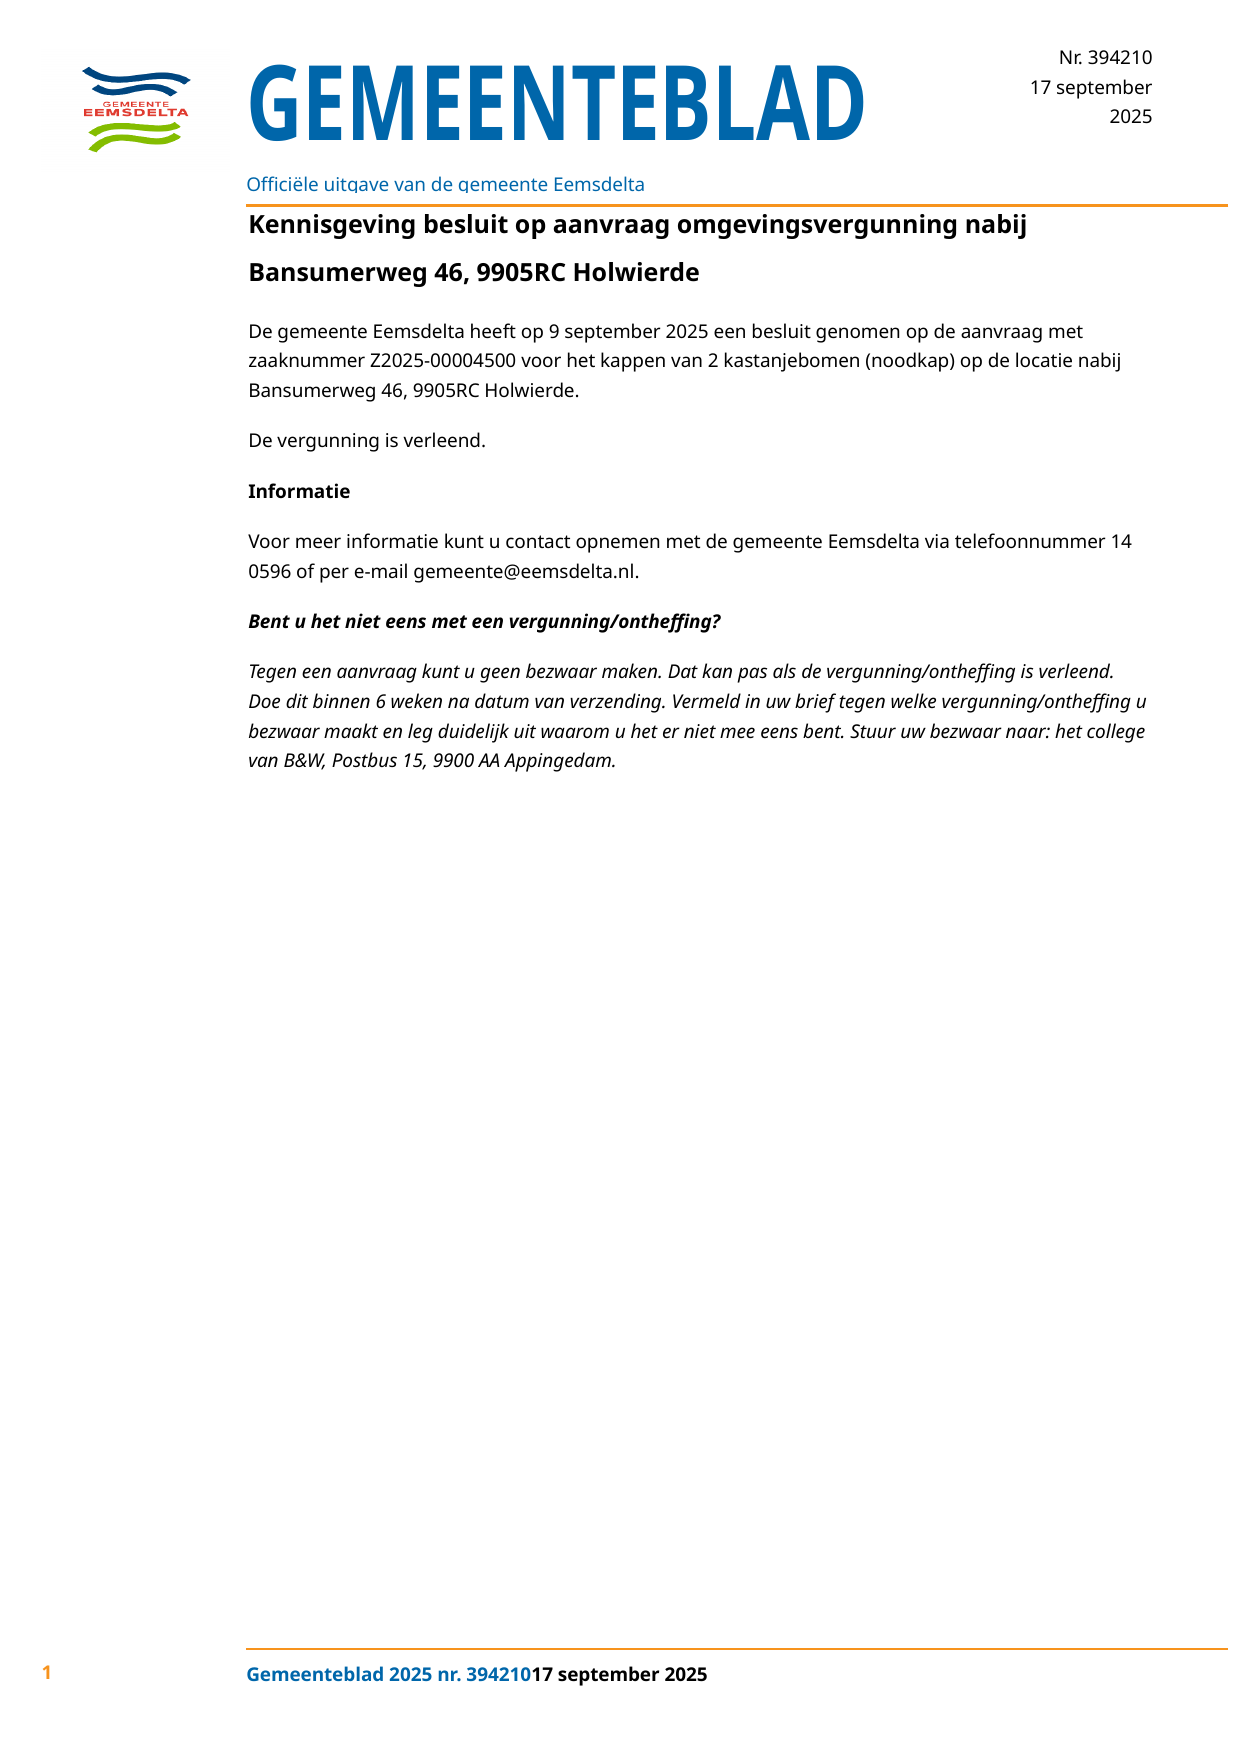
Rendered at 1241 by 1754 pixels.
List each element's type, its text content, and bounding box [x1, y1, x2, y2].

text Voor meer informatie kunt u contact opnemen met de gemeente Eemsdelta via telefoonnummer 14 0596 of per e-mail gemeente@eemsdelta.nl. [248, 528, 1152, 584]
text Tegen een aanvraag kunt u geen bezwaar maken. Dat kan pas als de vergunning/ontheffing is verleend. Doe dit binnen 6 weken na datum van verzending. Vermeld in uw brief tegen welke vergunning/ontheffing u bezwaar maakt en leg duidelijk uit waarom u het er niet mee eens bent. Stuur uw bezwaar naar: het college van B&W, Postbus 15, 9900 AA Appingedam. [248, 659, 1152, 773]
text De gemeente Eemsdelta heeft op 9 september 2025 een besluit genomen op de aanvraag met zaaknummer Z2025-00004500 voor het kappen van 2 kastanjebomen (noodkap) op de locatie nabij Bansumerweg 46, 9905RC Holwierde. [248, 318, 1152, 403]
text Kennisgeving besluit op aanvraag omgevingsvergunning nabij Bansumerweg 46, 9905RC Holwierde [248, 207, 1152, 288]
text Informatie [248, 478, 1152, 504]
text Bent u het niet eens met een vergunning/ontheffing? [248, 608, 1152, 634]
picture [41, 47, 231, 172]
text De vergunning is verleend. [248, 427, 1152, 453]
